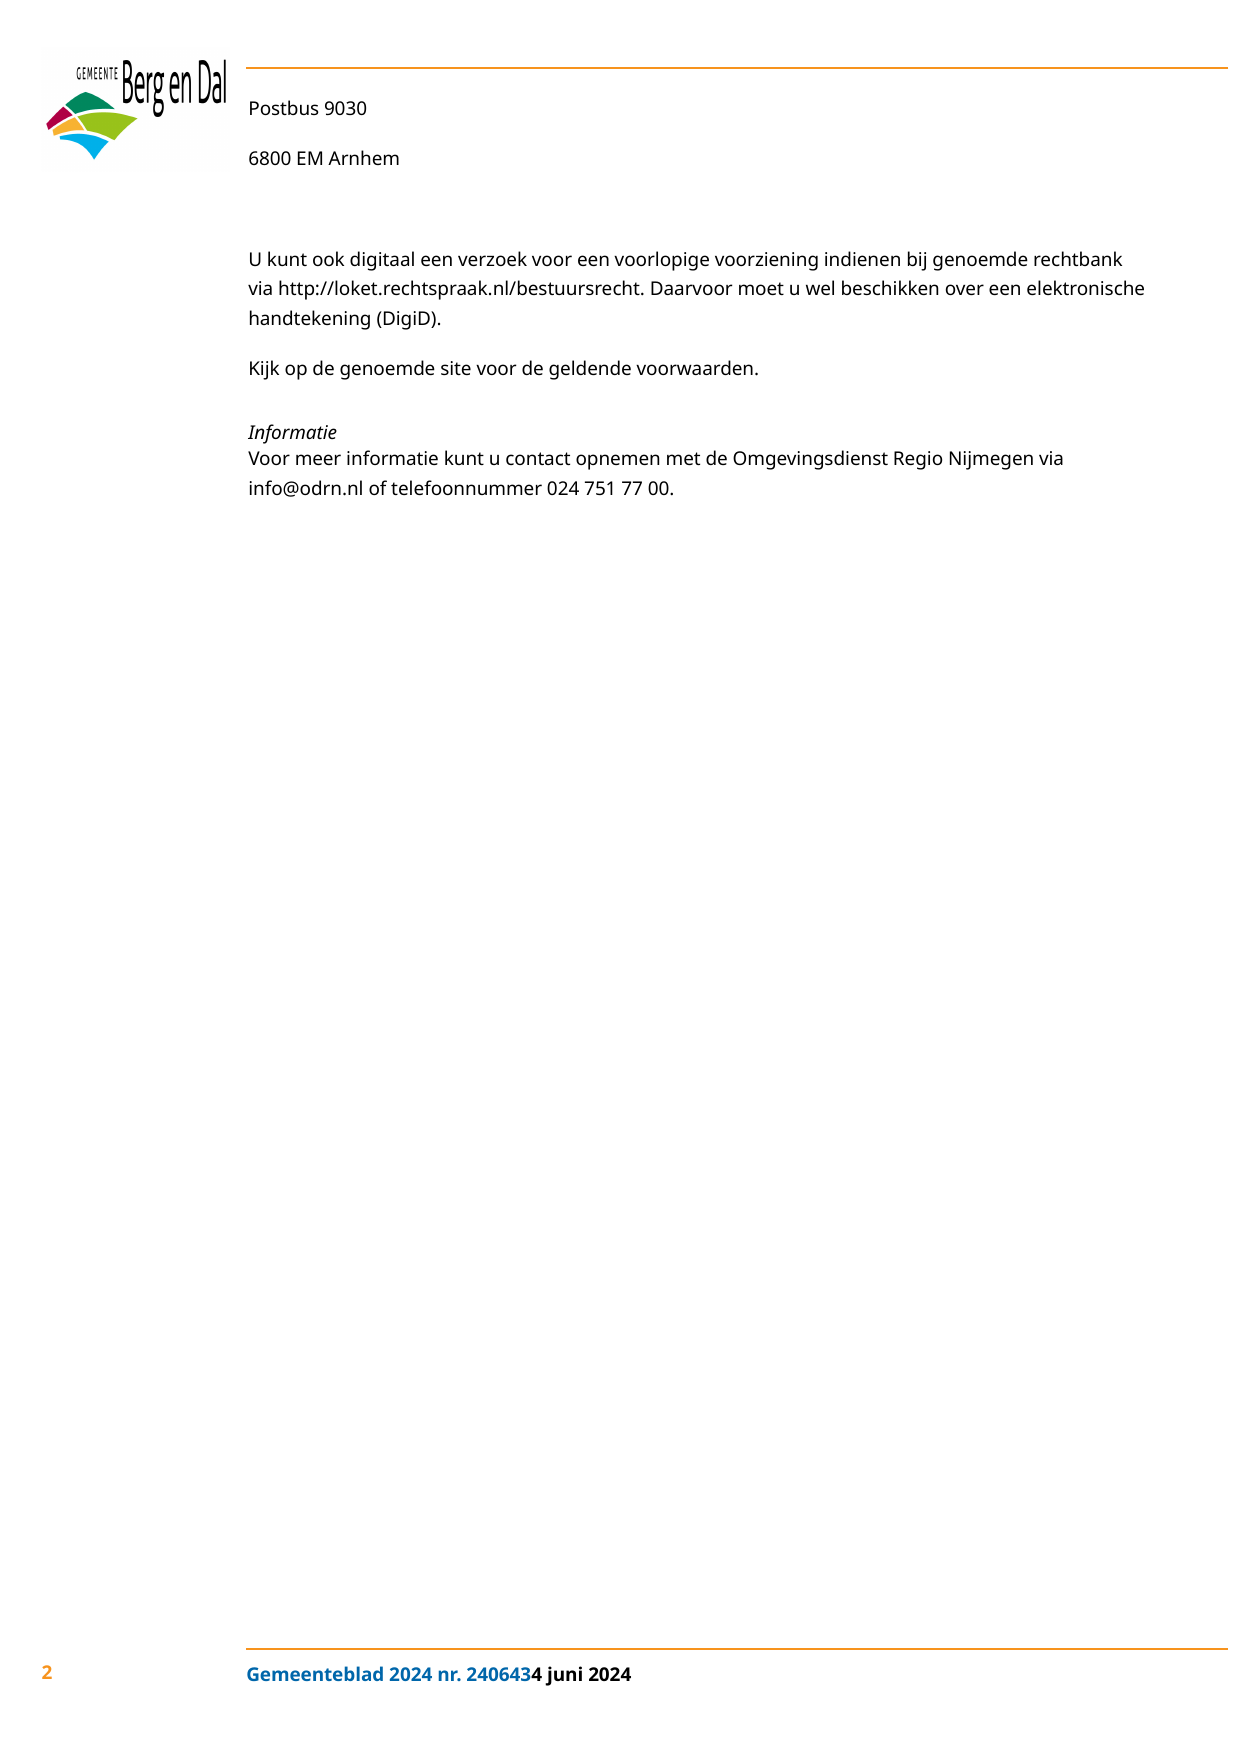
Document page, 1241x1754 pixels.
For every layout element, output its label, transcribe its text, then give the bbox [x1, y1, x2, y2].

text Postbus 9030 [248, 95, 1152, 121]
text Voor meer informatie kunt u contact opnemen met de Omgevingsdienst Regio Nijmegen via info@odrn.nl of telefoonnummer 024 751 77 00. [248, 445, 1152, 501]
text U kunt ook digitaal een verzoek voor een voorlopige voorziening indienen bij genoemde rechtbank via http://loket.rechtspraak.nl/bestuursrecht. Daarvoor moet u wel beschikken over een elektronische handtekening (DigiD). [248, 246, 1152, 331]
text Kijk op de genoemde site voor de geldende voorwaarden. [248, 356, 1152, 381]
picture [41, 47, 231, 172]
text 6800 EM Arnhem [248, 145, 1152, 171]
text Informatie [248, 419, 1152, 445]
